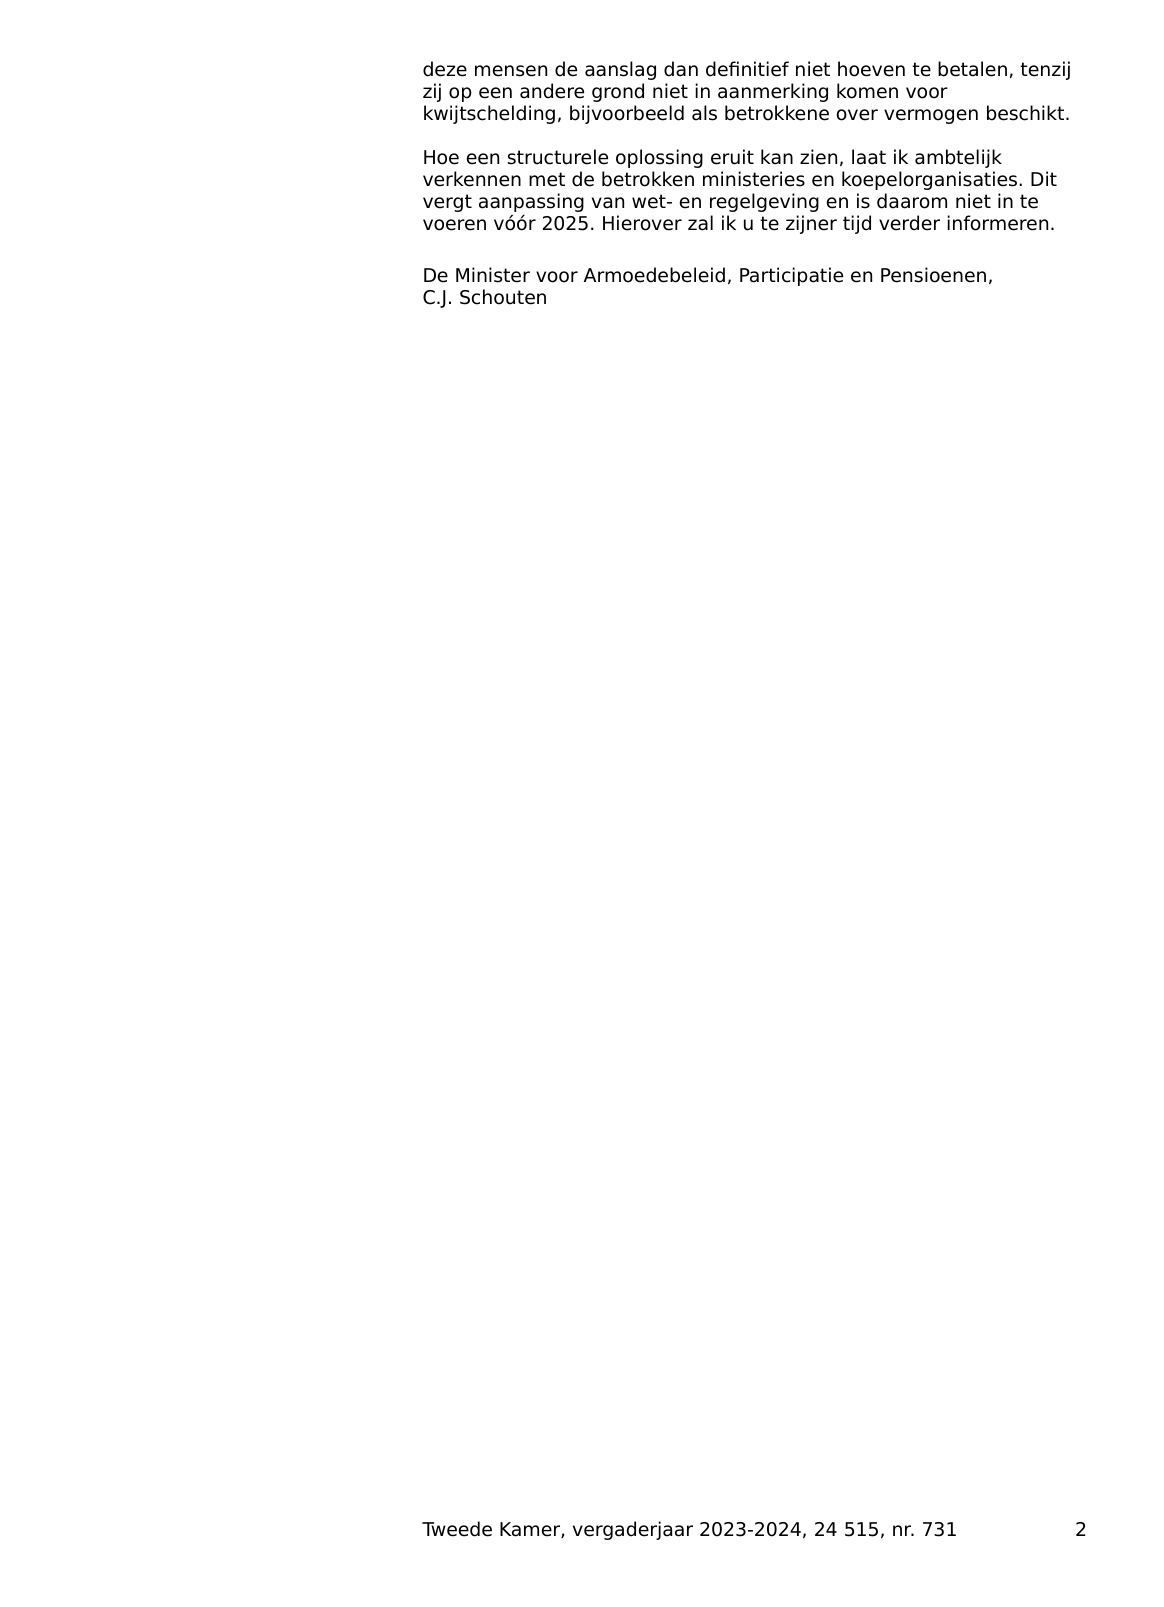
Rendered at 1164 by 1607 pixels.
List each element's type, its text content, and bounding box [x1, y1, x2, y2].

text deze mensen de aanslag dan definitief niet hoeven te betalen, tenzij zij op een andere grond niet in aanmerking komen voor kwijtschelding, bijvoorbeeld als betrokkene over vermogen beschikt. [422, 59, 1087, 125]
text De Minister voor Armoedebeleid, Participatie en Pensioenen, C.J. Schouten [422, 265, 1087, 309]
text Hoe een structurele oplossing eruit kan zien, laat ik ambtelijk verkennen met de betrokken ministeries en koepelorganisaties. Dit vergt aanpassing van wet- en regelgeving en is daarom niet in te voeren vóór 2025. Hierover zal ik u te zijner tijd verder informeren. [422, 147, 1087, 235]
